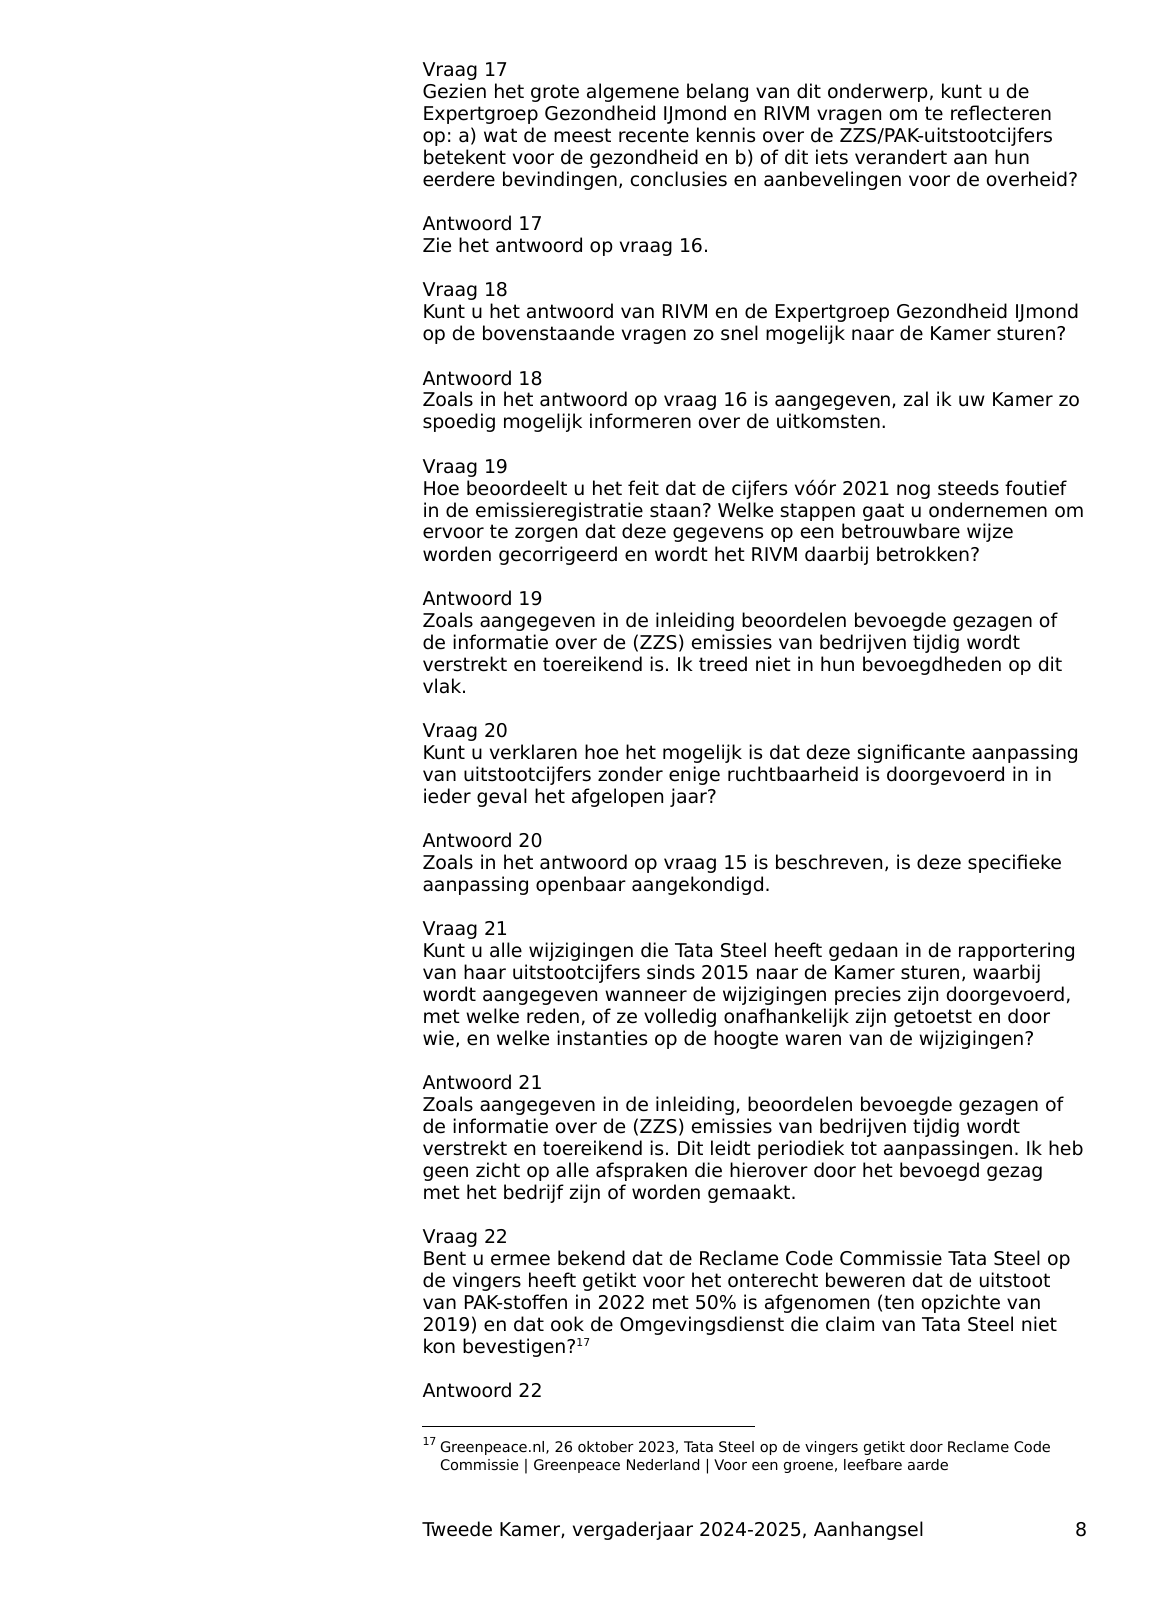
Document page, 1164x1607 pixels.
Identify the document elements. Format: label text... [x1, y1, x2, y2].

text Vraag 20 [422, 720, 1087, 742]
text Zoals aangegeven in de inleiding beoordelen bevoegde gezagen of de informatie over de (ZZS) emissies van bedrijven tijdig wordt verstrekt en toereikend is. Ik treed niet in hun bevoegdheden op dit vlak. [422, 609, 1087, 697]
text Vraag 18 [422, 279, 1087, 301]
text Vraag 17 [422, 59, 1087, 81]
text Antwoord 17 [422, 213, 1087, 235]
text Zoals aangegeven in de inleiding, beoordelen bevoegde gezagen of de informatie over de (ZZS) emissies van bedrijven tijdig wordt verstrekt en toereikend is. Dit leidt periodiek tot aanpassingen. Ik heb geen zicht op alle afspraken die hierover door het bevoegd gezag met het bedrijf zijn of worden gemaakt. [422, 1094, 1087, 1204]
text Kunt u het antwoord van RIVM en de Expertgroep Gezondheid IJmond op de bovenstaande vragen zo snel mogelijk naar de Kamer sturen? [422, 301, 1087, 345]
text Antwoord 20 [422, 830, 1087, 852]
text Vraag 19 [422, 456, 1087, 477]
text Gezien het grote algemene belang van dit onderwerp, kunt u de Expertgroep Gezondheid IJmond en RIVM vragen om te reflecteren op: a) wat de meest recente kennis over de ZZS/PAK-uitstootcijfers betekent voor de gezondheid en b) of dit iets verandert aan hun eerdere bevindingen, conclusies en aanbevelingen voor de overheid? [422, 81, 1087, 191]
text Zie het antwoord op vraag 16. [422, 235, 1087, 257]
text Zoals in het antwoord op vraag 15 is beschreven, is deze specifieke aanpassing openbaar aangekondigd. [422, 852, 1087, 896]
text Antwoord 21 [422, 1072, 1087, 1094]
text Antwoord 19 [422, 588, 1087, 609]
text Bent u ermee bekend dat de Reclame Code Commissie Tata Steel op de vingers heeft getikt voor het onterecht beweren dat de uitstoot van PAK-stoffen in 2022 met 50% is afgenomen (ten opzichte van 2019) en dat ook de Omgevingsdienst die claim van Tata Steel niet kon bevestigen? [422, 1248, 1087, 1358]
text Kunt u alle wijzigingen die Tata Steel heeft gedaan in de rapportering van haar uitstootcijfers sinds 2015 naar de Kamer sturen, waarbij wordt aangegeven wanneer de wijzigingen precies zijn doorgevoerd, met welke reden, of ze volledig onafhankelijk zijn getoetst en door wie, en welke instanties op de hoogte waren van de wijzigingen? [422, 940, 1087, 1050]
text Antwoord 18 [422, 367, 1087, 389]
text Greenpeace.nl, 26 oktober 2023, Tata Steel op de vingers getikt door Reclame Code Commissie | Greenpeace Nederland | Voor een groene, leefbare aarde [422, 1435, 1087, 1474]
text Zoals in het antwoord op vraag 16 is aangegeven, zal ik uw Kamer zo spoedig mogelijk informeren over de uitkomsten. [422, 389, 1087, 433]
text Hoe beoordeelt u het feit dat de cijfers vóór 2021 nog steeds foutief in de emissieregistratie staan? Welke stappen gaat u ondernemen om ervoor te zorgen dat deze gegevens op een betrouwbare wijze worden gecorrigeerd en wordt het RIVM daarbij betrokken? [422, 477, 1087, 565]
text Kunt u verklaren hoe het mogelijk is dat deze significante aanpassing van uitstootcijfers zonder enige ruchtbaarheid is doorgevoerd in in ieder geval het afgelopen jaar? [422, 742, 1087, 808]
text Vraag 21 [422, 918, 1087, 940]
text Antwoord 22 [422, 1380, 1087, 1402]
text Vraag 22 [422, 1226, 1087, 1248]
